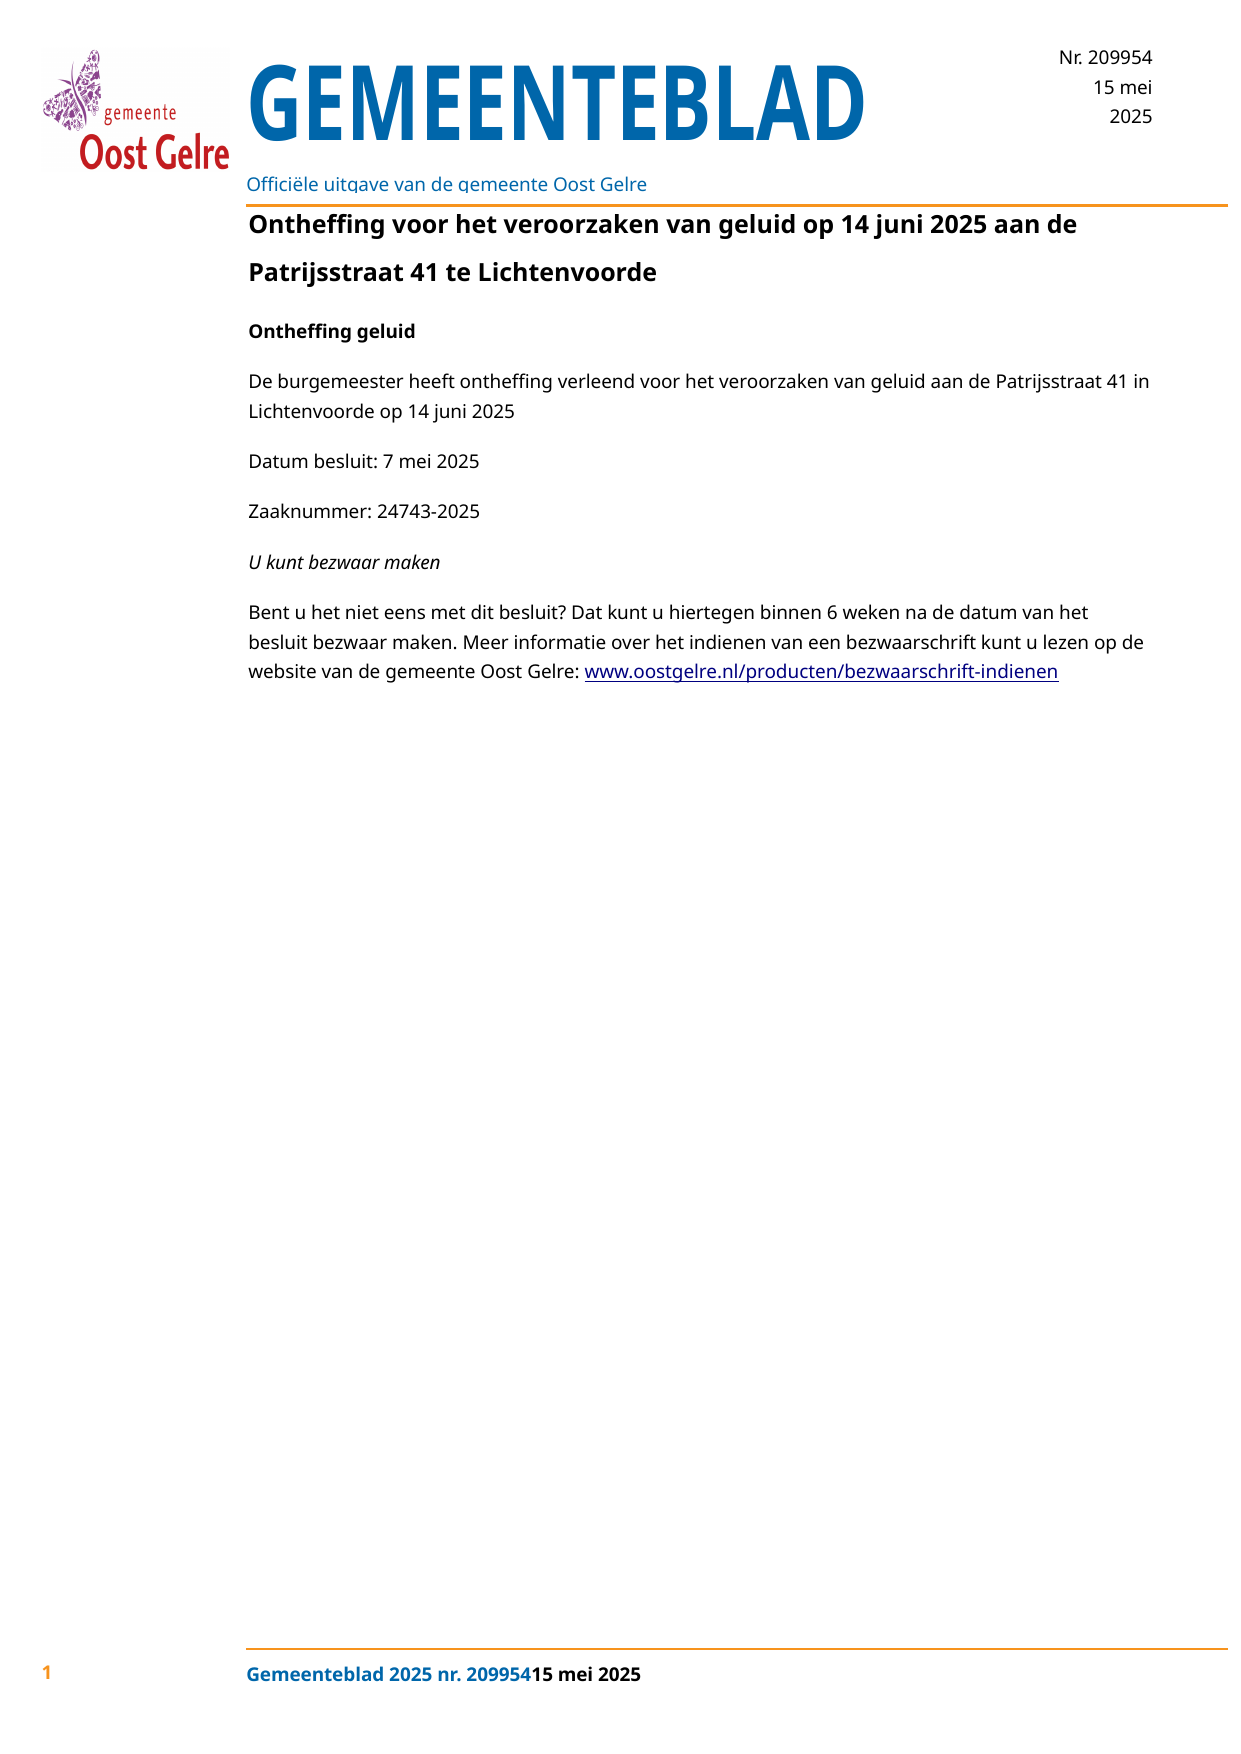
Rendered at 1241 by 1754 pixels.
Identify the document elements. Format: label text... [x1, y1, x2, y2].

picture [41, 47, 231, 172]
text Zaaknummer: 24743-2025 [248, 499, 1152, 524]
text Ontheffing geluid [248, 318, 1152, 344]
text Datum besluit: 7 mei 2025 [248, 448, 1152, 474]
text Bent u het niet eens met dit besluit? Dat kunt u hiertegen binnen 6 weken na de datum van het besluit bezwaar maken. Meer informatie over het indienen van een bezwaarschrift kunt u lezen op de website van de gemeente Oost Gelre: www.oostgelre.nl/producten/bezwaarschrift-indienen [248, 599, 1152, 684]
text Ontheffing voor het veroorzaken van geluid op 14 juni 2025 aan de Patrijsstraat 41 te Lichtenvoorde [248, 207, 1152, 288]
text U kunt bezwaar maken [248, 549, 1152, 575]
text De burgemeester heeft ontheffing verleend voor het veroorzaken van geluid aan de Patrijsstraat 41 in Lichtenvoorde op 14 juni 2025 [248, 368, 1152, 424]
